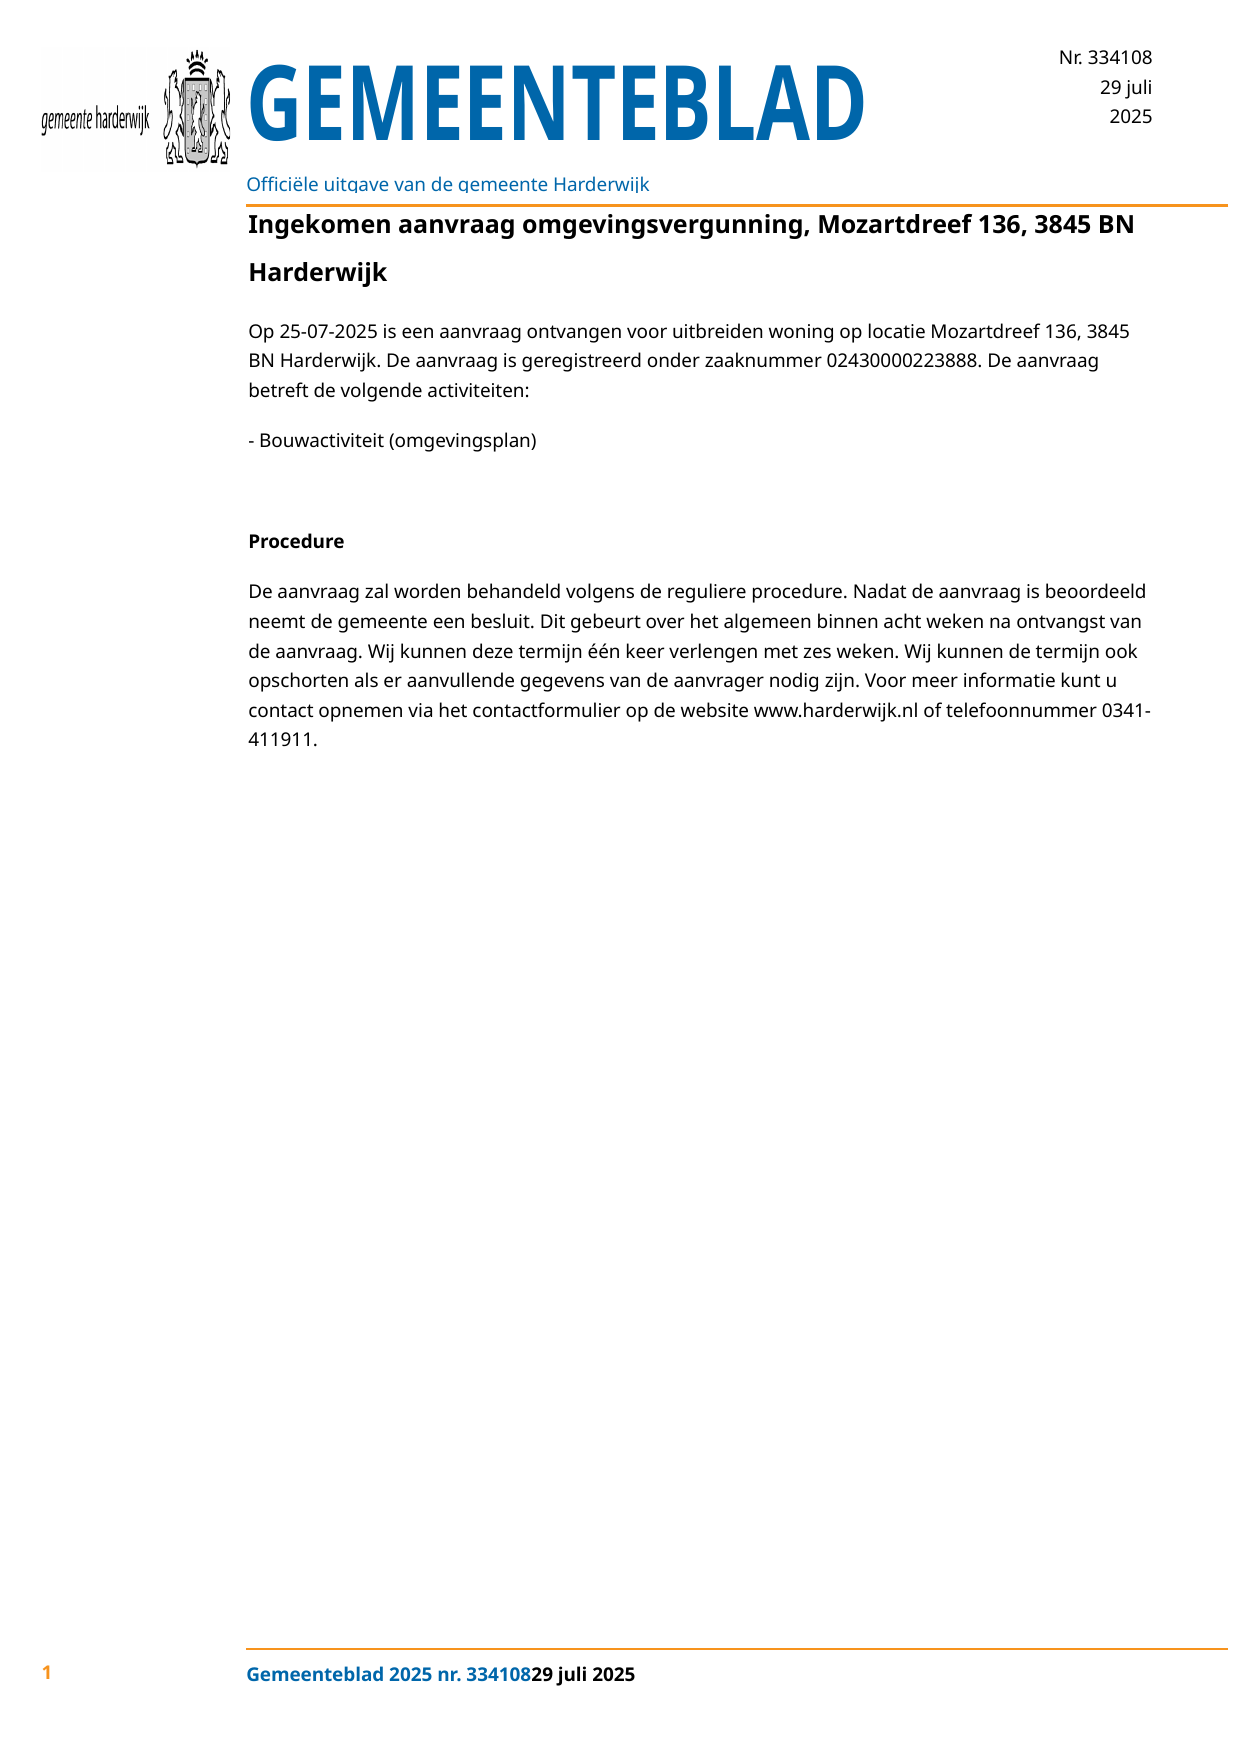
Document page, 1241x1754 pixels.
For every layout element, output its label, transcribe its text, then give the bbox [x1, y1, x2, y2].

text Ingekomen aanvraag omgevingsvergunning, Mozartdreef 136, 3845 BN Harderwijk [248, 207, 1152, 288]
picture [41, 47, 231, 172]
text De aanvraag zal worden behandeld volgens de reguliere procedure. Nadat de aanvraag is beoordeeld neemt de gemeente een besluit. Dit gebeurt over het algemeen binnen acht weken na ontvangst van de aanvraag. Wij kunnen deze termijn één keer verlengen met zes weken. Wij kunnen de termijn ook opschorten als er aanvullende gegevens van de aanvrager nodig zijn. Voor meer informatie kunt u contact opnemen via het contactformulier op de website www.harderwijk.nl of telefoonnummer 0341-411911. [248, 579, 1152, 752]
text Procedure [248, 528, 1152, 554]
text - Bouwactiviteit (omgevingsplan) [248, 427, 1152, 453]
text Op 25-07-2025 is een aanvraag ontvangen voor uitbreiden woning op locatie Mozartdreef 136, 3845 BN Harderwijk. De aanvraag is geregistreerd onder zaaknummer 02430000223888. De aanvraag betreft de volgende activiteiten: [248, 318, 1152, 403]
